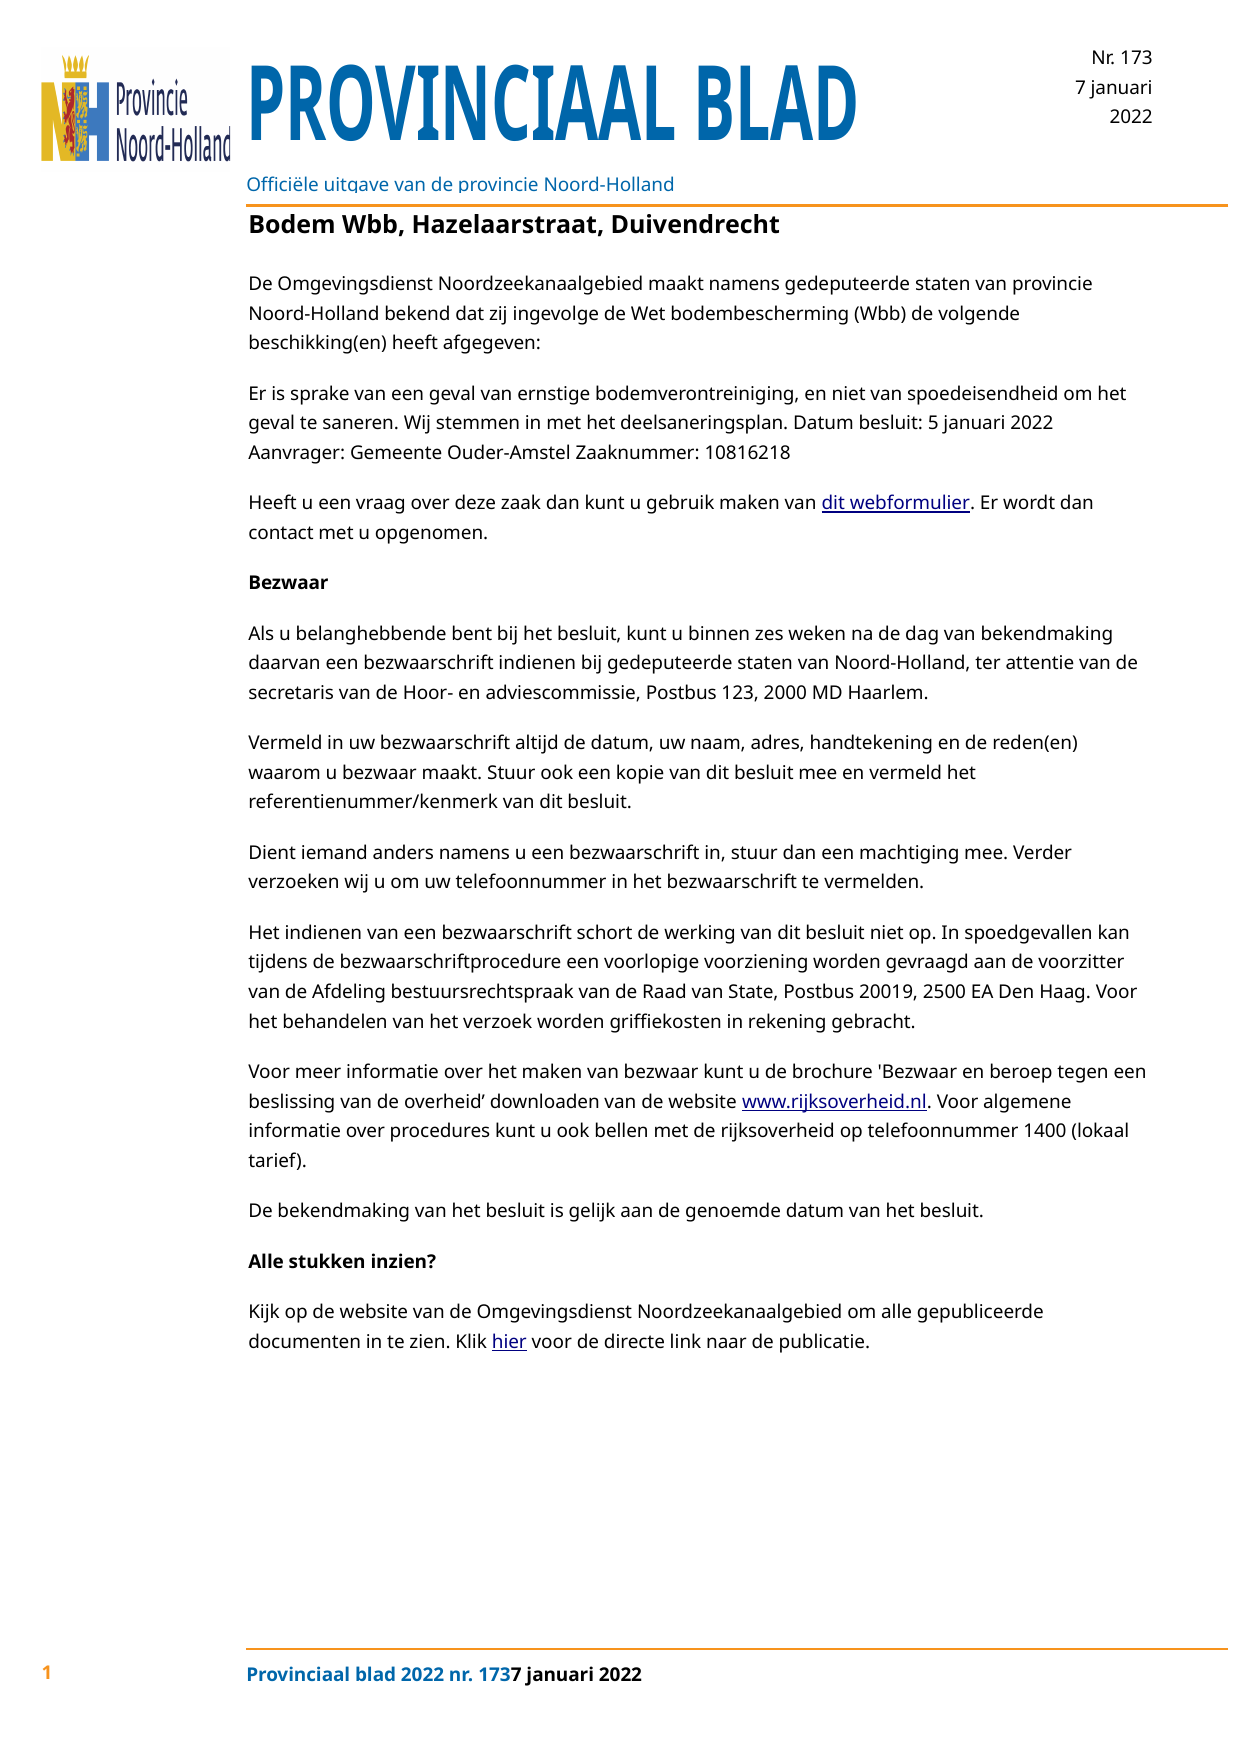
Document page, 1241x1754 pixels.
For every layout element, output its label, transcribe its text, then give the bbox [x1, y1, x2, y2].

text Dient iemand anders namens u een bezwaarschrift in, stuur dan een machtiging mee. Verder verzoeken wij u om uw telefoonnummer in het bezwaarschrift te vermelden. [248, 839, 1152, 894]
text Bezwaar [248, 569, 1152, 595]
text Heeft u een vraag over deze zaak dan kunt u gebruik maken van dit webformulier. Er wordt dan contact met u opgenomen. [248, 489, 1152, 545]
text Bodem Wbb, Hazelaarstraat, Duivendrecht [248, 207, 1152, 241]
text Vermeld in uw bezwaarschrift altijd de datum, uw naam, adres, handtekening en de reden(en) waarom u bezwaar maakt. Stuur ook een kopie van dit besluit mee en vermeld het referentienummer/kenmerk van dit besluit. [248, 729, 1152, 814]
text Voor meer informatie over het maken van bezwaar kunt u de brochure 'Bezwaar en beroep tegen een beslissing van de overheid’ downloaden van de website www.rijksoverheid.nl. Voor algemene informatie over procedures kunt u ook bellen met de rijksoverheid op telefoonnummer 1400 (lokaal tarief). [248, 1058, 1152, 1173]
picture [41, 47, 231, 172]
text De bekendmaking van het besluit is gelijk aan de genoemde datum van het besluit. [248, 1197, 1152, 1223]
text Het indienen van een bezwaarschrift schort de werking van dit besluit niet op. In spoedgevallen kan tijdens de bezwaarschriftprocedure een voorlopige voorziening worden gevraagd aan de voorzitter van de Afdeling bestuursrechtspraak van de Raad van State, Postbus 20019, 2500 EA Den Haag. Voor het behandelen van het verzoek worden griffiekosten in rekening gebracht. [248, 919, 1152, 1033]
text Als u belanghebbende bent bij het besluit, kunt u binnen zes weken na de dag van bekendmaking daarvan een bezwaarschrift indienen bij gedeputeerde staten van Noord-Holland, ter attentie van de secretaris van de Hoor- en adviescommissie, Postbus 123, 2000 MD Haarlem. [248, 620, 1152, 705]
text De Omgevingsdienst Noordzeekanaalgebied maakt namens gedeputeerde staten van provincie Noord-Holland bekend dat zij ingevolge de Wet bodembescherming (Wbb) de volgende beschikking(en) heeft afgegeven: [248, 270, 1152, 355]
text Er is sprake van een geval van ernstige bodemverontreiniging, en niet van spoedeisendheid om het geval te saneren. Wij stemmen in met het deelsaneringsplan. Datum besluit: 5 januari 2022 Aanvrager: Gemeente Ouder-Amstel Zaaknummer: 10816218 [248, 380, 1152, 465]
text Alle stukken inzien? [248, 1248, 1152, 1273]
text Kijk op de website van de Omgevingsdienst Noordzeekanaalgebied om alle gepubliceerde documenten in te zien. Klik hier voor de directe link naar de publicatie. [248, 1298, 1152, 1353]
